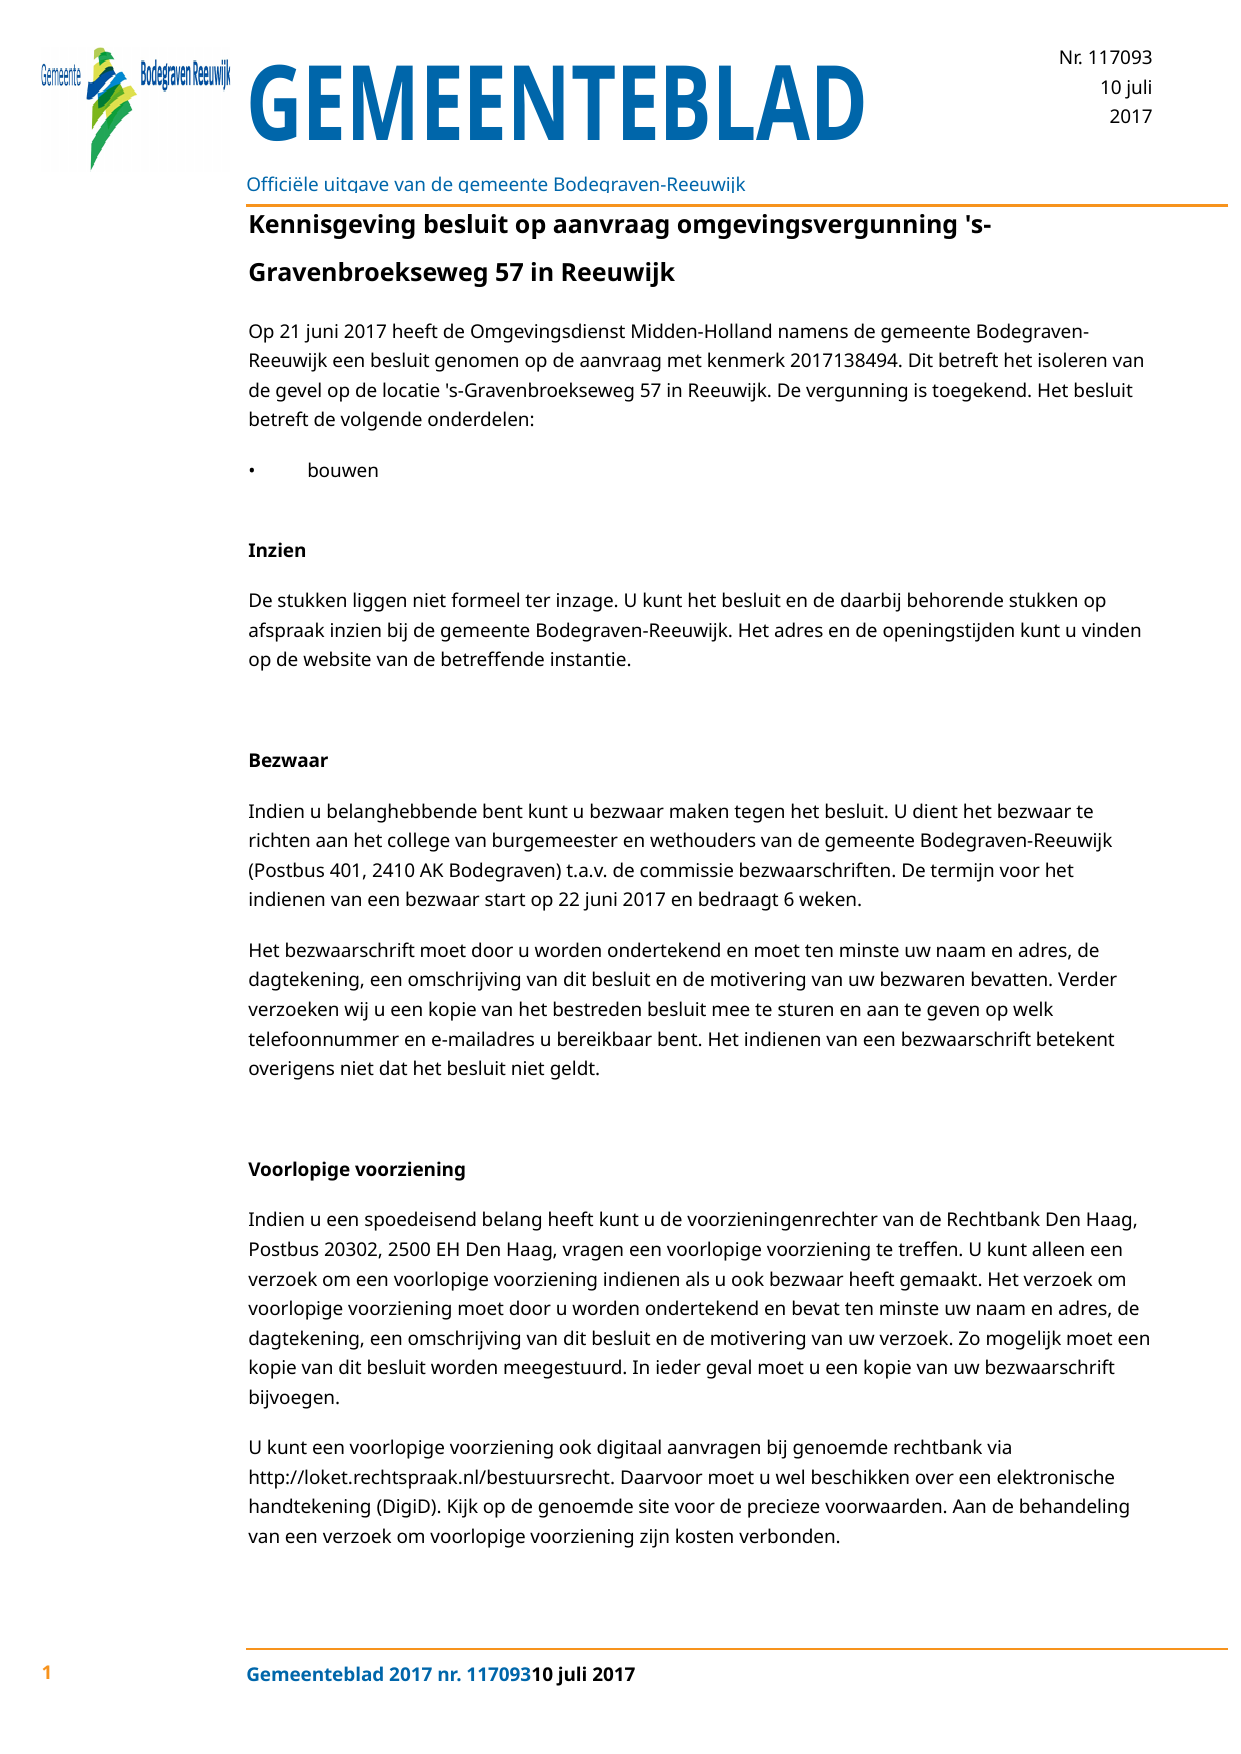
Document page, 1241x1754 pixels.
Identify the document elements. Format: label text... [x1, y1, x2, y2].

text U kunt een voorlopige voorziening ook digitaal aanvragen bij genoemde rechtbank via http://loket.rechtspraak.nl/bestuursrecht. Daarvoor moet u wel beschikken over een elektronische handtekening (DigiD). Kijk op de genoemde site voor de precieze voorwaarden. Aan de behandeling van een verzoek om voorlopige voorziening zijn kosten verbonden. [248, 1434, 1152, 1549]
text Indien u een spoedeisend belang heeft kunt u de voorzieningenrechter van de Rechtbank Den Haag, Postbus 20302, 2500 EH Den Haag, vragen een voorlopige voorziening te treffen. U kunt alleen een verzoek om een voorlopige voorziening indienen als u ook bezwaar heeft gemaakt. Het verzoek om voorlopige voorziening moet door u worden ondertekend en bevat ten minste uw naam en adres, de dagtekening, een omschrijving van dit besluit en de motivering van uw verzoek. Zo mogelijk moet een kopie van dit besluit worden meegestuurd. In ieder geval moet u een kopie van uw bezwaarschrift bijvoegen. [248, 1207, 1152, 1410]
text Het bezwaarschrift moet door u worden ondertekend en moet ten minste uw naam en adres, de dagtekening, een omschrijving van dit besluit en de motivering van uw bezwaren bevatten. Verder verzoeken wij u een kopie van het bestreden besluit mee te sturen en aan te geven op welk telefoonnummer en e-mailadres u bereikbaar bent. Het indienen van een bezwaarschrift betekent overigens niet dat het besluit niet geldt. [248, 937, 1152, 1081]
text Indien u belanghebbende bent kunt u bezwaar maken tegen het besluit. U dient het bezwaar te richten aan het college van burgemeester en wethouders van de gemeente Bodegraven-Reeuwijk (Postbus 401, 2410 AK Bodegraven) t.a.v. de commissie bezwaarschriften. De termijn voor het indienen van een bezwaar start op 22 juni 2017 en bedraagt 6 weken. [248, 798, 1152, 912]
list bouwen [248, 457, 1152, 483]
text De stukken liggen niet formeel ter inzage. U kunt het besluit en de daarbij behorende stukken op afspraak inzien bij de gemeente Bodegraven-Reeuwijk. Het adres en de openingstijden kunt u vinden op de website van de betreffende instantie. [248, 587, 1152, 672]
text Inzien [248, 537, 1152, 563]
text Voorlopige voorziening [248, 1156, 1152, 1182]
text Bezwaar [248, 747, 1152, 773]
picture [41, 47, 231, 172]
text Op 21 juni 2017 heeft de Omgevingsdienst Midden-Holland namens de gemeente Bodegraven-Reeuwijk een besluit genomen op de aanvraag met kenmerk 2017138494. Dit betreft het isoleren van de gevel op de locatie 's-Gravenbroekseweg 57 in Reeuwijk. De vergunning is toegekend. Het besluit betreft de volgende onderdelen: [248, 318, 1152, 432]
text Kennisgeving besluit op aanvraag omgevingsvergunning 's-Gravenbroekseweg 57 in Reeuwijk [248, 207, 1152, 288]
